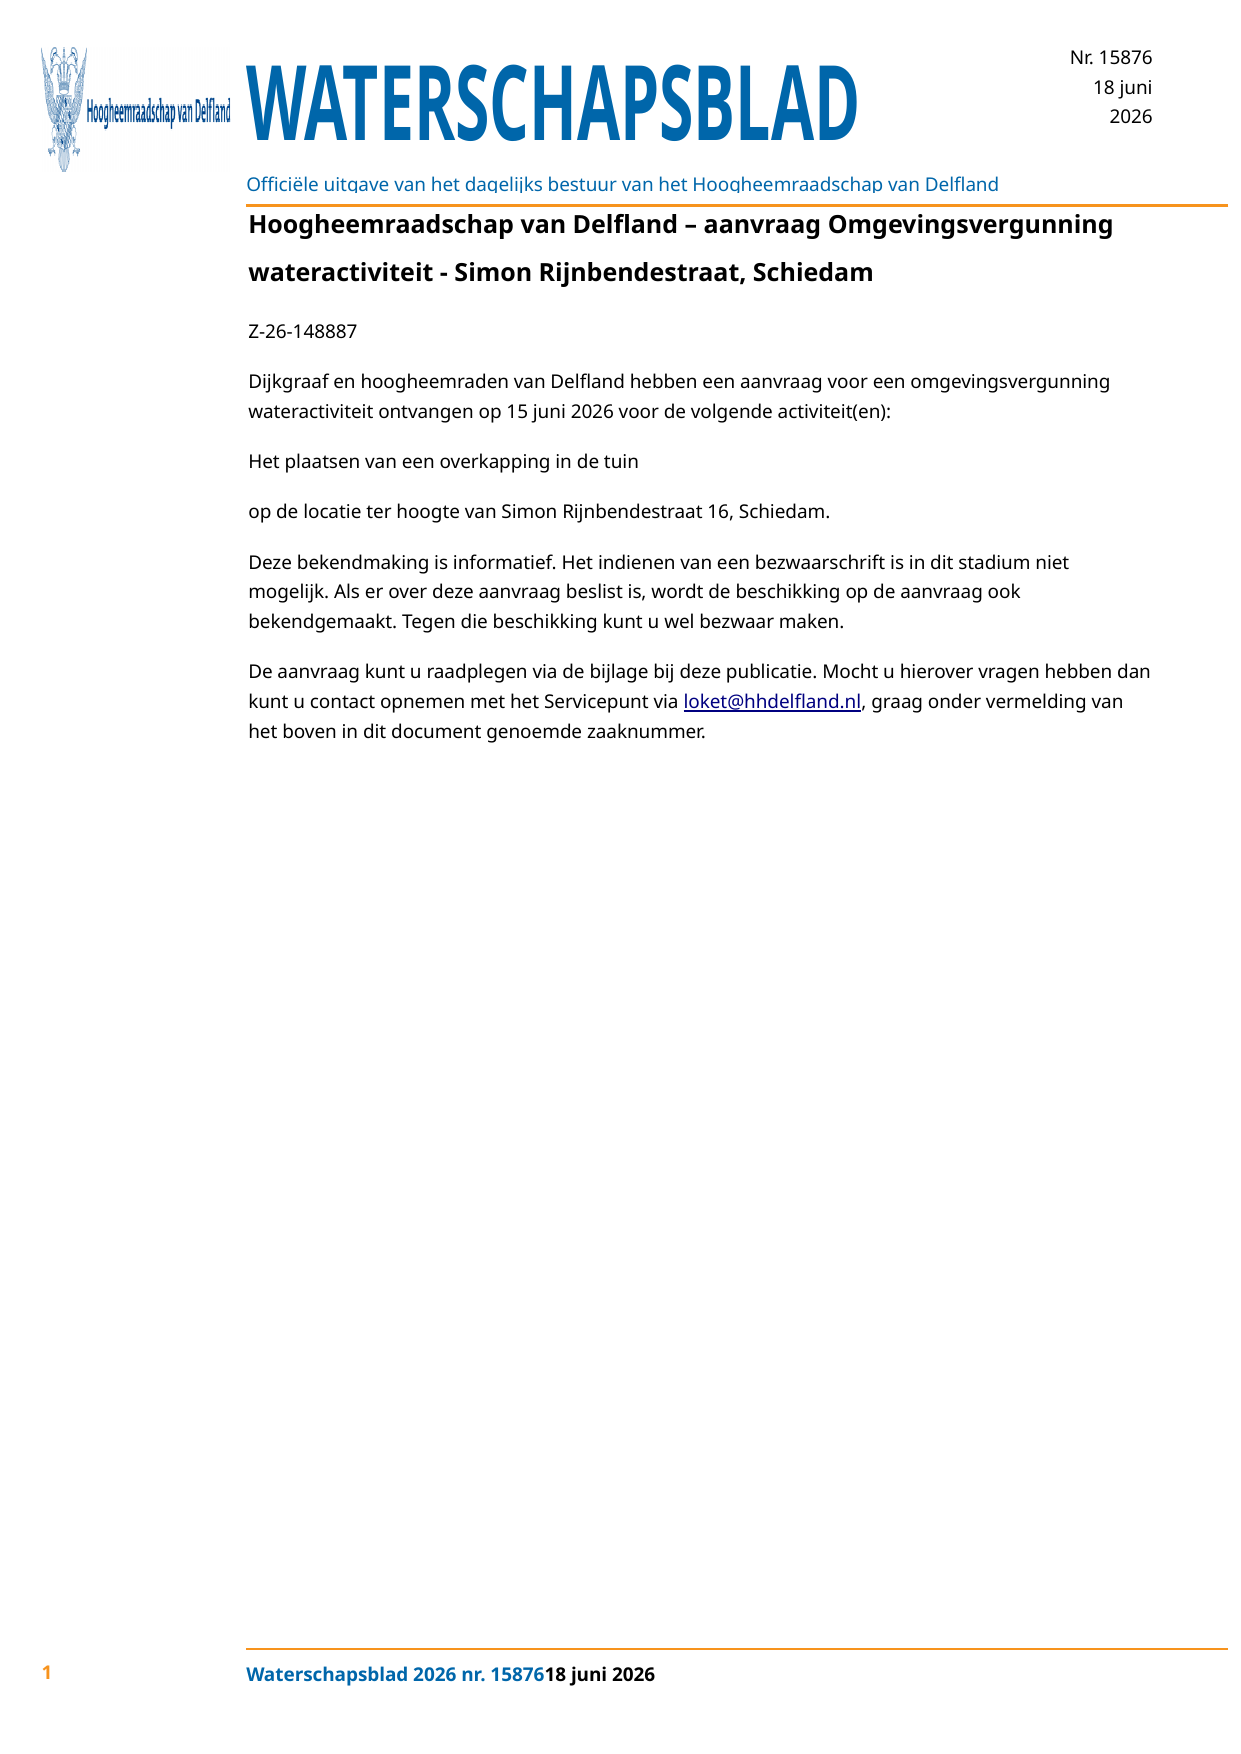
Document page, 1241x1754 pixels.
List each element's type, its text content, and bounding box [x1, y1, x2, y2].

text Dijkgraaf en hoogheemraden van Delfland hebben een aanvraag voor een omgevingsvergunning wateractiviteit ontvangen op 15 juni 2026 voor de volgende activiteit(en): [248, 368, 1152, 424]
text De aanvraag kunt u raadplegen via de bijlage bij deze publicatie. Mocht u hierover vragen hebben dan kunt u contact opnemen met het Servicepunt via loket@hhdelfland.nl, graag onder vermelding van het boven in dit document genoemde zaaknummer. [248, 659, 1152, 744]
picture [41, 47, 231, 172]
text Z-26-148887 [248, 318, 1152, 344]
text Deze bekendmaking is informatief. Het indienen van een bezwaarschrift is in dit stadium niet mogelijk. Als er over deze aanvraag beslist is, wordt de beschikking op de aanvraag ook bekendgemaakt. Tegen die beschikking kunt u wel bezwaar maken. [248, 549, 1152, 634]
text Hoogheemraadschap van Delfland – aanvraag Omgevingsvergunning wateractiviteit - Simon Rijnbendestraat, Schiedam [248, 207, 1152, 288]
text op de locatie ter hoogte van Simon Rijnbendestraat 16, Schiedam. [248, 499, 1152, 524]
text Het plaatsen van een overkapping in de tuin [248, 448, 1152, 474]
